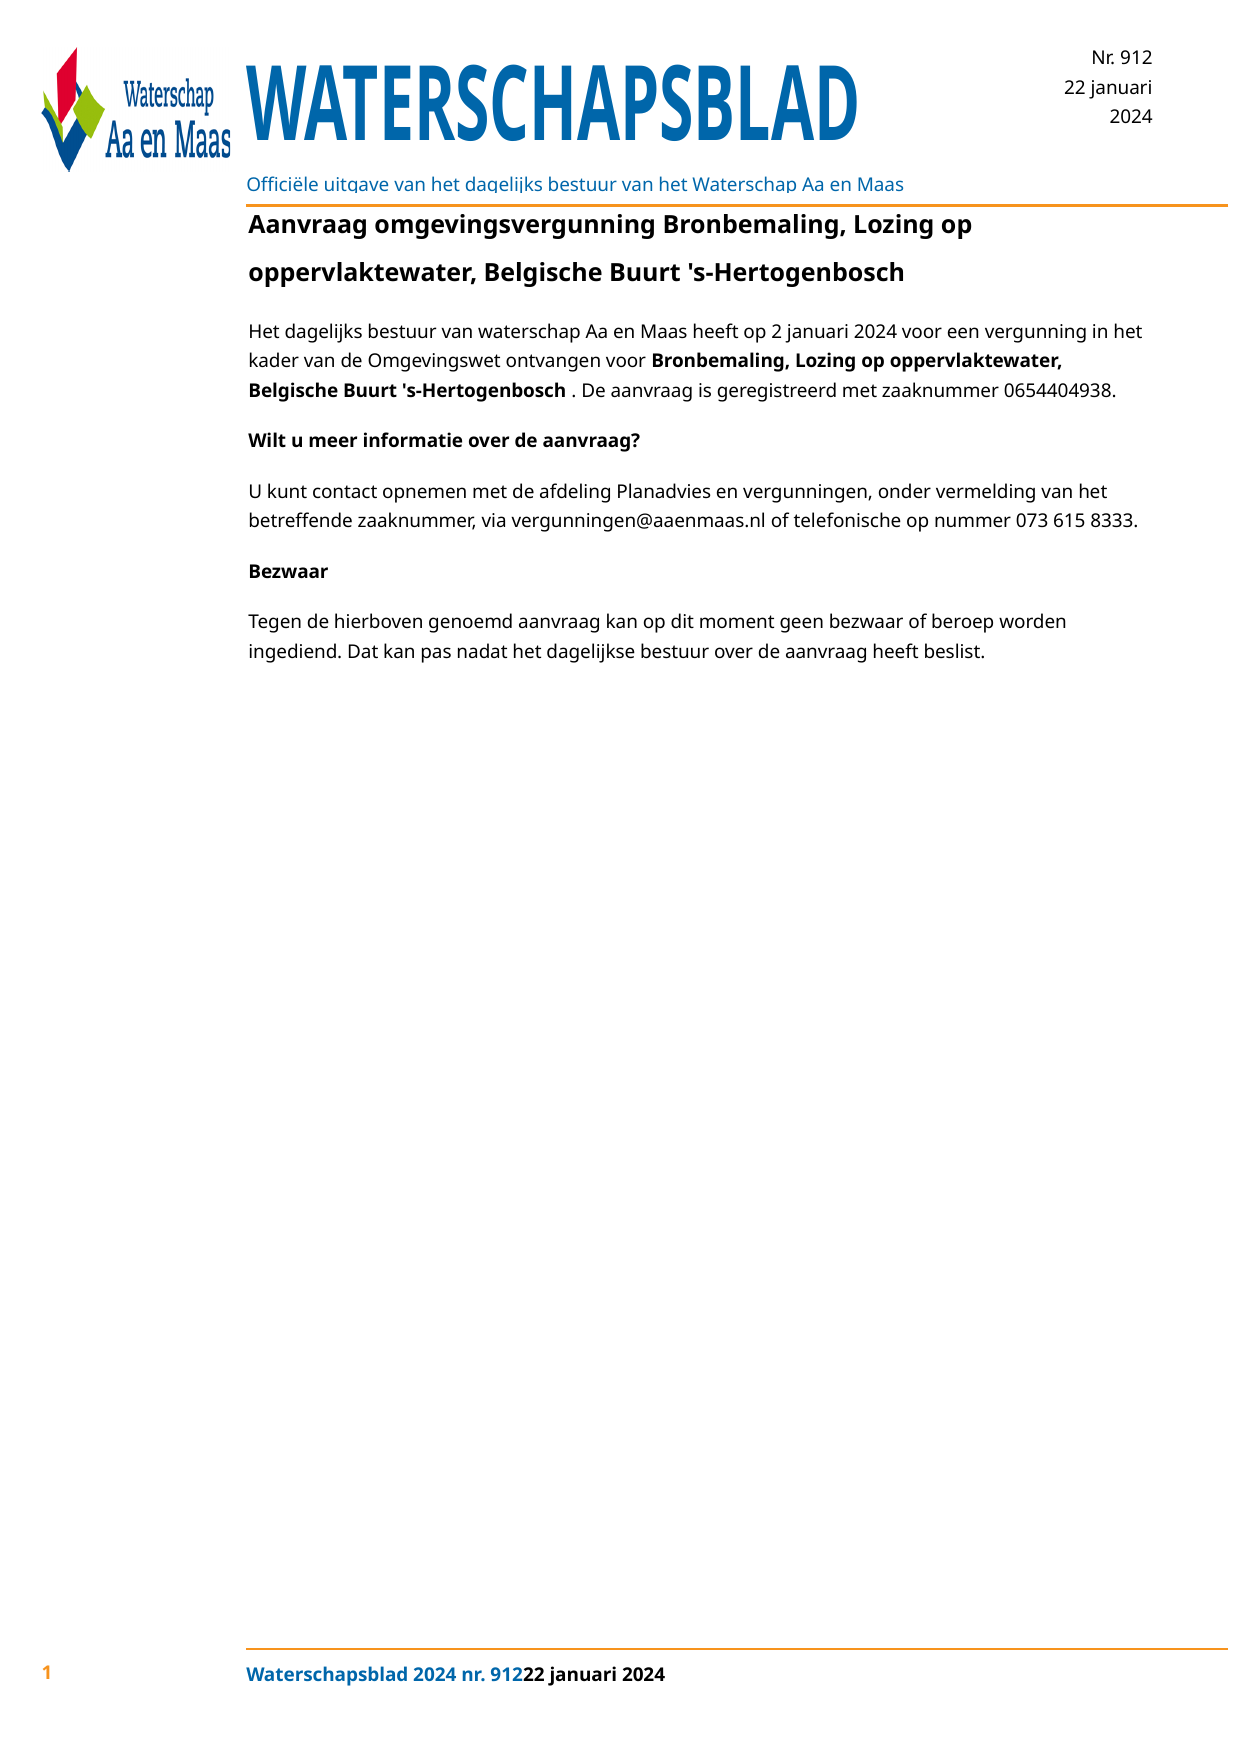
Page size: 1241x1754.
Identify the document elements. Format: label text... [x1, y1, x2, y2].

text Het dagelijks bestuur van waterschap Aa en Maas heeft op 2 januari 2024 voor een vergunning in het kader van de Omgevingswet ontvangen voor Bronbemaling, Lozing op oppervlaktewater, Belgische Buurt 's-Hertogenbosch . De aanvraag is geregistreerd met zaaknummer 0654404938. [248, 318, 1152, 403]
text Bezwaar [248, 558, 1152, 584]
text Wilt u meer informatie over de aanvraag? [248, 427, 1152, 453]
picture [41, 47, 231, 172]
text U kunt contact opnemen met de afdeling Planadvies en vergunningen, onder vermelding van het betreffende zaaknummer, via vergunningen@aaenmaas.nl of telefonische op nummer 073 615 8333. [248, 478, 1152, 533]
text Tegen de hierboven genoemd aanvraag kan op dit moment geen bezwaar of beroep worden ingediend. Dat kan pas nadat het dagelijkse bestuur over de aanvraag heeft beslist. [248, 608, 1152, 664]
text Aanvraag omgevingsvergunning Bronbemaling, Lozing op oppervlaktewater, Belgische Buurt 's-Hertogenbosch [248, 207, 1152, 288]
